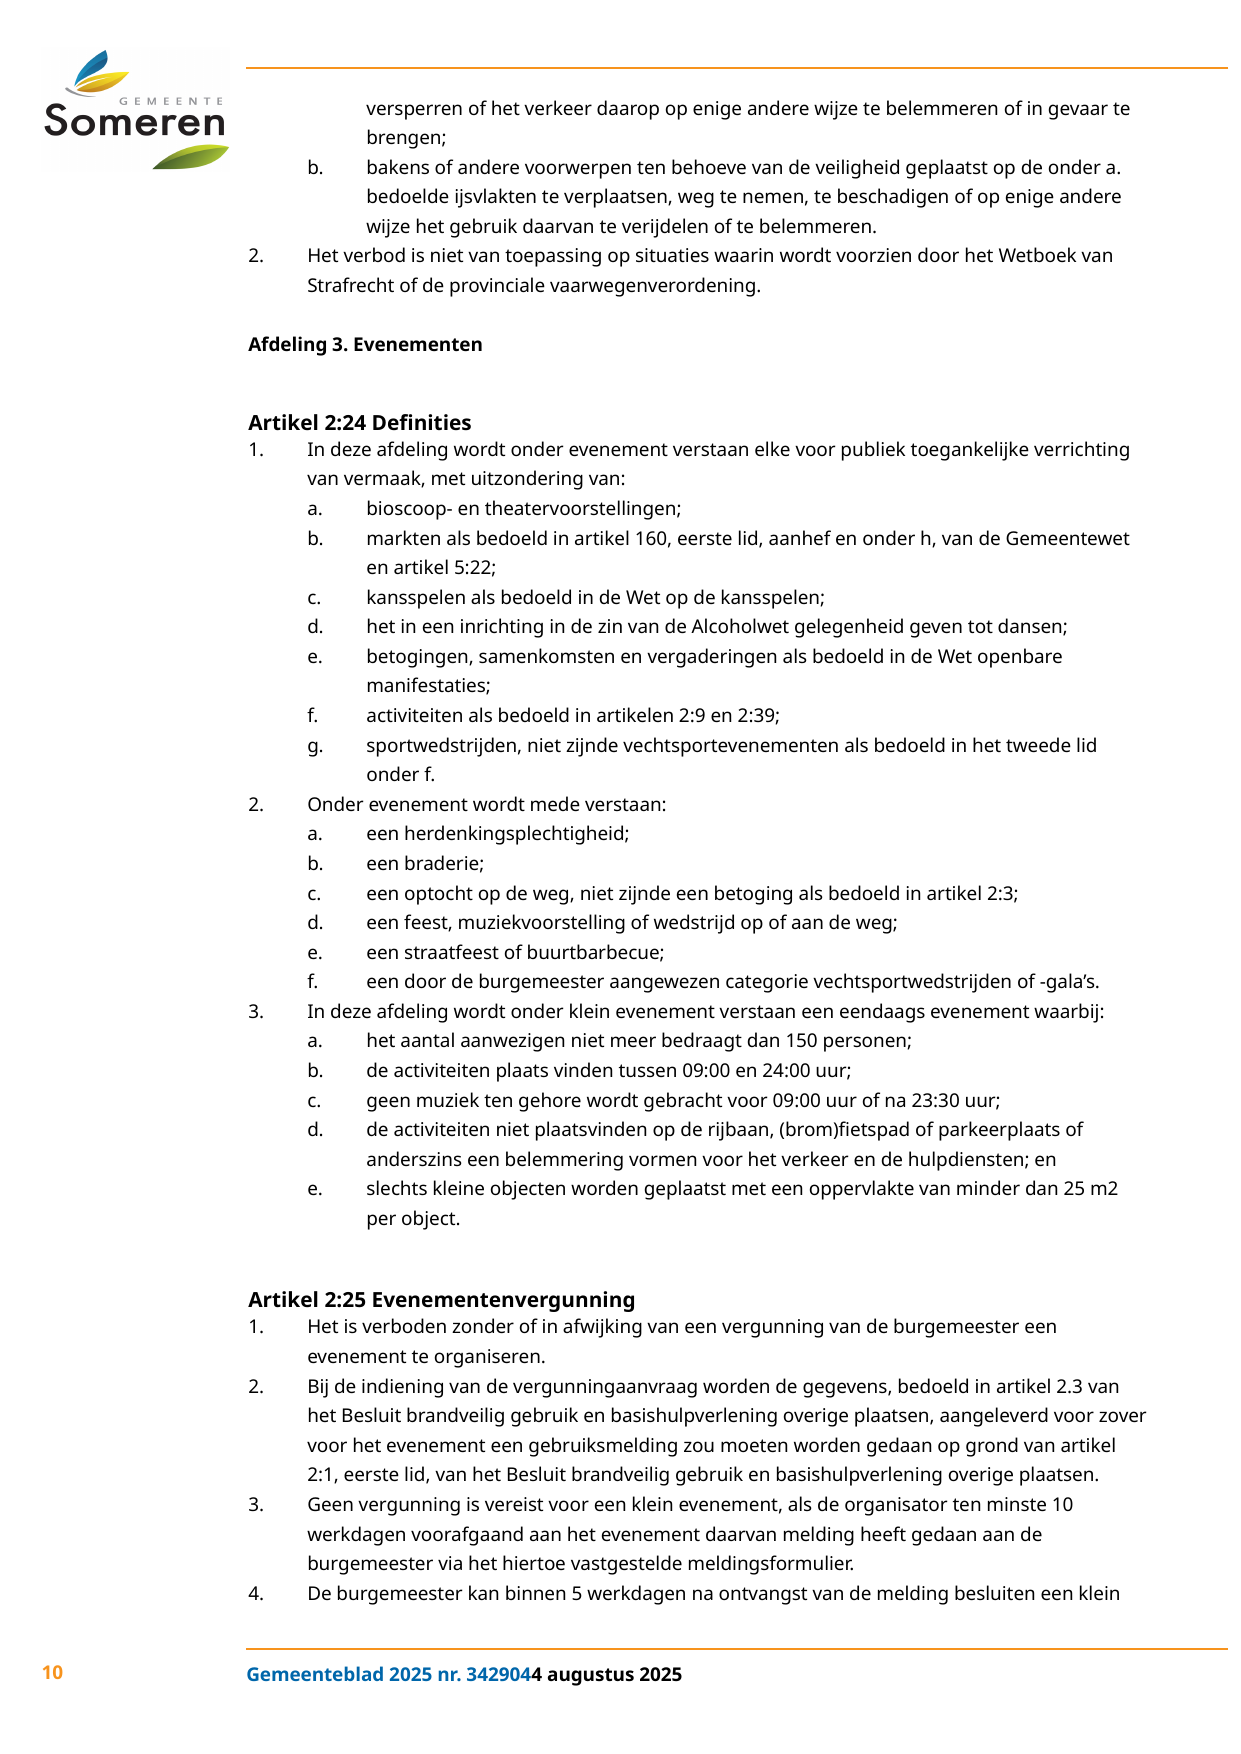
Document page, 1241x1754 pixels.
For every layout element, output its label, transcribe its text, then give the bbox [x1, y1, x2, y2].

list Bij de indiening van de vergunningaanvraag worden de gegevens, bedoeld in artikel 2.3 van het Besluit brandveilig gebruik en basishulpverlening overige plaatsen, aangeleverd voor zover voor het evenement een gebruiksmelding zou moeten worden gedaan op grond van artikel 2:1, eerste lid, van het Besluit brandveilig gebruik en basishulpverlening overige plaatsen. [248, 1373, 1152, 1487]
list bioscoop- en theatervoorstellingen; [307, 495, 1152, 521]
list Geen vergunning is vereist voor een klein evenement, als de organisator ten minste 10 werkdagen voorafgaand aan het evenement daarvan melding heeft gedaan aan de burgemeester via het hiertoe vastgestelde meldingsformulier. [248, 1491, 1152, 1576]
list een straatfeest of buurtbarbecue; [307, 939, 1152, 965]
list activiteiten als bedoeld in artikelen 2:9 en 2:39; [307, 702, 1152, 728]
list een optocht op de weg, niet zijnde een betoging als bedoeld in artikel 2:3; [307, 880, 1152, 906]
list de activiteiten niet plaatsvinden op de rijbaan, (brom)fietspad of parkeerplaats of anderszins een belemmering vormen voor het verkeer en de hulpdiensten; en [307, 1116, 1152, 1172]
list versperren of het verkeer daarop op enige andere wijze te belemmeren of in gevaar te brengen; [307, 95, 1152, 150]
list de activiteiten plaats vinden tussen 09:00 en 24:00 uur; [307, 1057, 1152, 1083]
list In deze afdeling wordt onder klein evenement verstaan een eendaags evenement waarbij: [248, 998, 1152, 1024]
list betogingen, samenkomsten en vergaderingen als bedoeld in de Wet openbare manifestaties; [307, 643, 1152, 698]
text Afdeling 3. Evenementen [248, 331, 1152, 357]
list markten als bedoeld in artikel 160, eerste lid, aanhef en onder h, van de Gemeentewet en artikel 5:22; [307, 525, 1152, 580]
list Het verbod is niet van toepassing op situaties waarin wordt voorzien door het Wetboek van Strafrecht of de provinciale vaarwegenverordening. [248, 243, 1152, 298]
list Onder evenement wordt mede verstaan: [248, 791, 1152, 817]
list sportwedstrijden, niet zijnde vechtsportevenementen als bedoeld in het tweede lid onder f. [307, 732, 1152, 787]
list Het is verboden zonder of in afwijking van een vergunning van de burgemeester een evenement te organiseren. [248, 1314, 1152, 1369]
list een feest, muziekvoorstelling of wedstrijd op of aan de weg; [307, 909, 1152, 935]
picture [41, 47, 231, 172]
list bakens of andere voorwerpen ten behoeve van de veiligheid geplaatst op de onder a. bedoelde ijsvlakten te verplaatsen, weg te nemen, te beschadigen of op enige andere wijze het gebruik daarvan te verijdelen of te belemmeren. [307, 154, 1152, 239]
text Artikel 2:25 Evenementenvergunning [248, 1285, 1152, 1314]
list een braderie; [307, 850, 1152, 876]
text Artikel 2:24 Definities [248, 408, 1152, 436]
list De burgemeester kan binnen 5 werkdagen na ontvangst van de melding besluiten een klein [248, 1580, 1152, 1606]
list een door de burgemeester aangewezen categorie vechtsportwedstrijden of -gala’s. [307, 968, 1152, 994]
list kansspelen als bedoeld in de Wet op de kansspelen; [307, 584, 1152, 610]
list het in een inrichting in de zin van de Alcoholwet gelegenheid geven tot dansen; [307, 613, 1152, 639]
list een herdenkingsplechtigheid; [307, 821, 1152, 846]
list geen muziek ten gehore wordt gebracht voor 09:00 uur of na 23:30 uur; [307, 1087, 1152, 1113]
list het aantal aanwezigen niet meer bedraagt dan 150 personen; [307, 1028, 1152, 1053]
list slechts kleine objecten worden geplaatst met een oppervlakte van minder dan 25 m2 per object. [307, 1176, 1152, 1231]
list In deze afdeling wordt onder evenement verstaan elke voor publiek toegankelijke verrichting van vermaak, met uitzondering van: [248, 436, 1152, 491]
